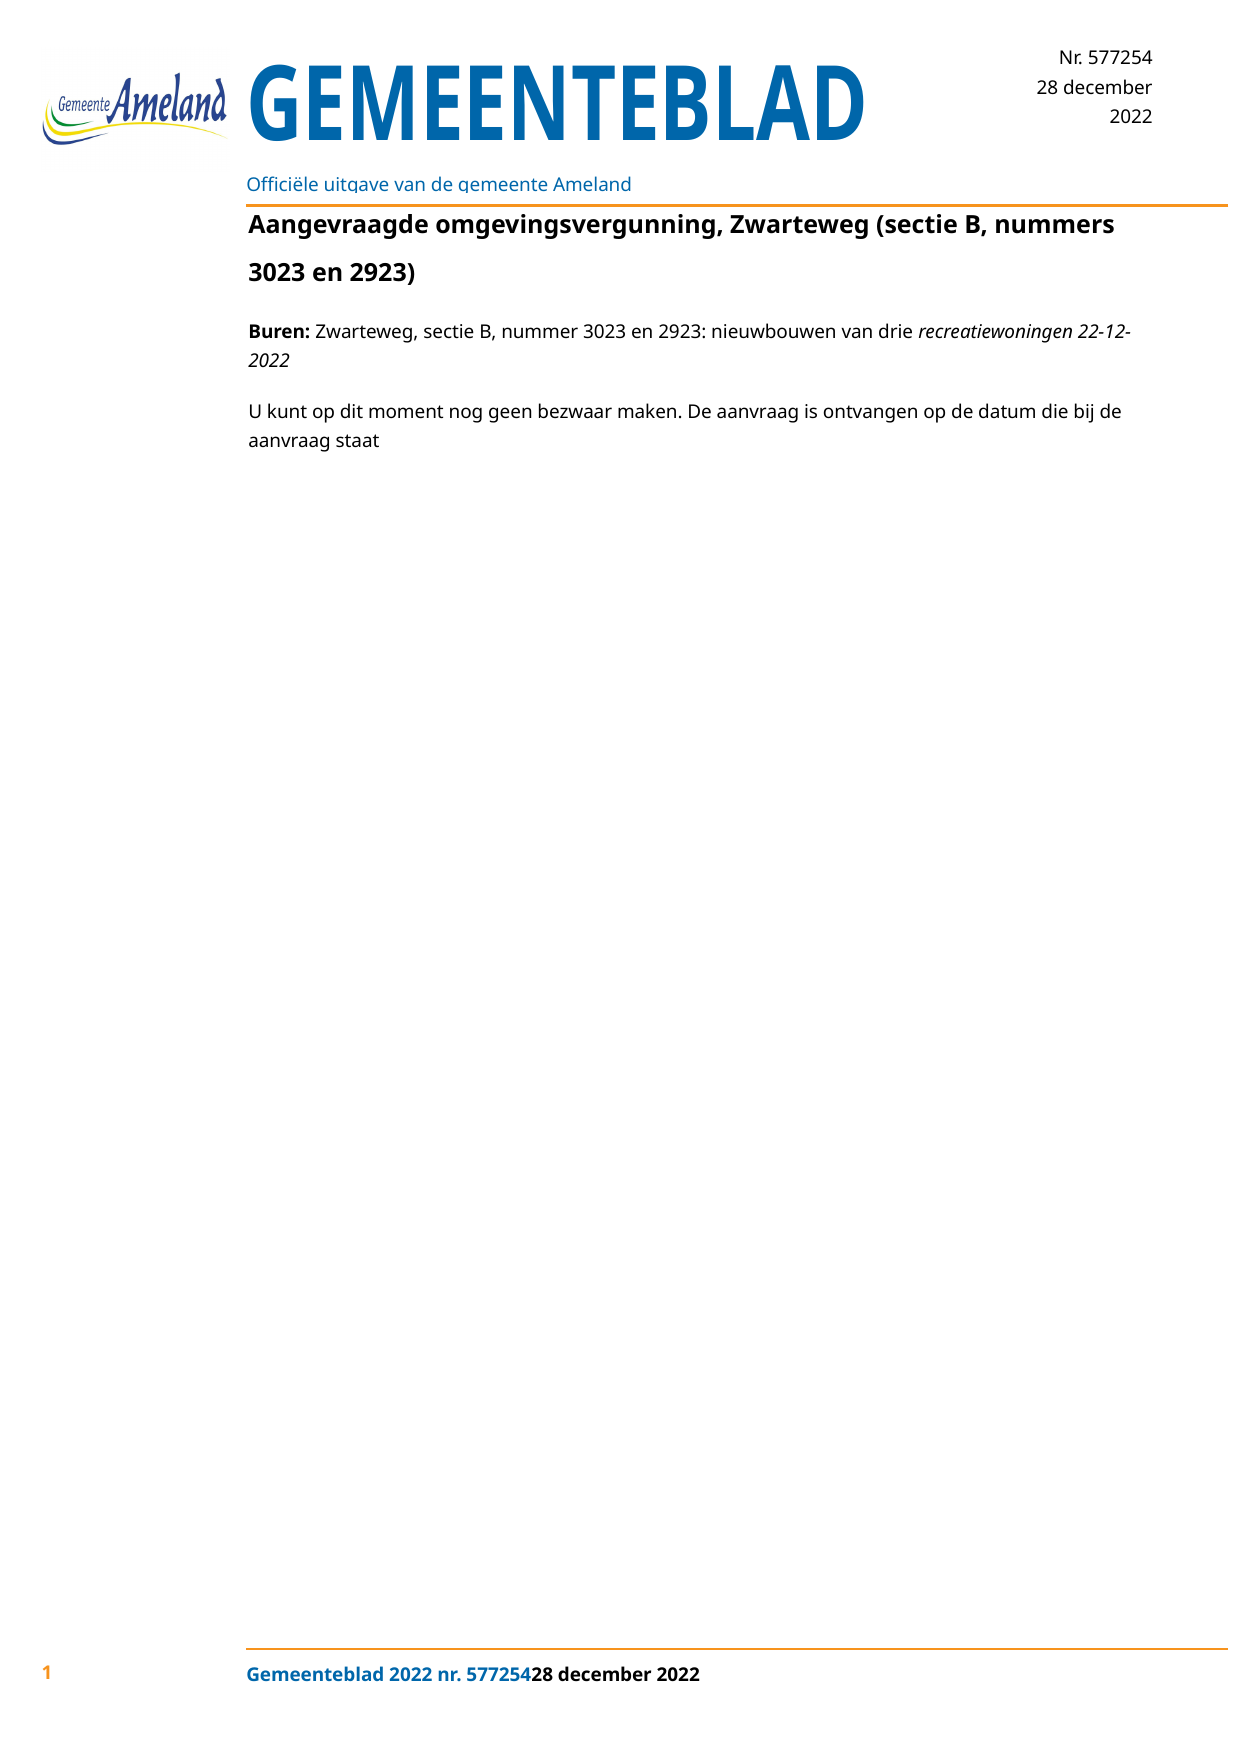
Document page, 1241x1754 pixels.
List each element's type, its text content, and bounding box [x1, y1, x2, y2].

text U kunt op dit moment nog geen bezwaar maken. De aanvraag is ontvangen op de datum die bij de aanvraag staat [248, 398, 1152, 453]
text Aangevraagde omgevingsvergunning, Zwarteweg (sectie B, nummers 3023 en 2923) [248, 207, 1152, 288]
text Buren: Zwarteweg, sectie B, nummer 3023 en 2923: nieuwbouwen van drie recreatiewoningen 22-12-2022 [248, 318, 1152, 373]
picture [41, 47, 231, 172]
